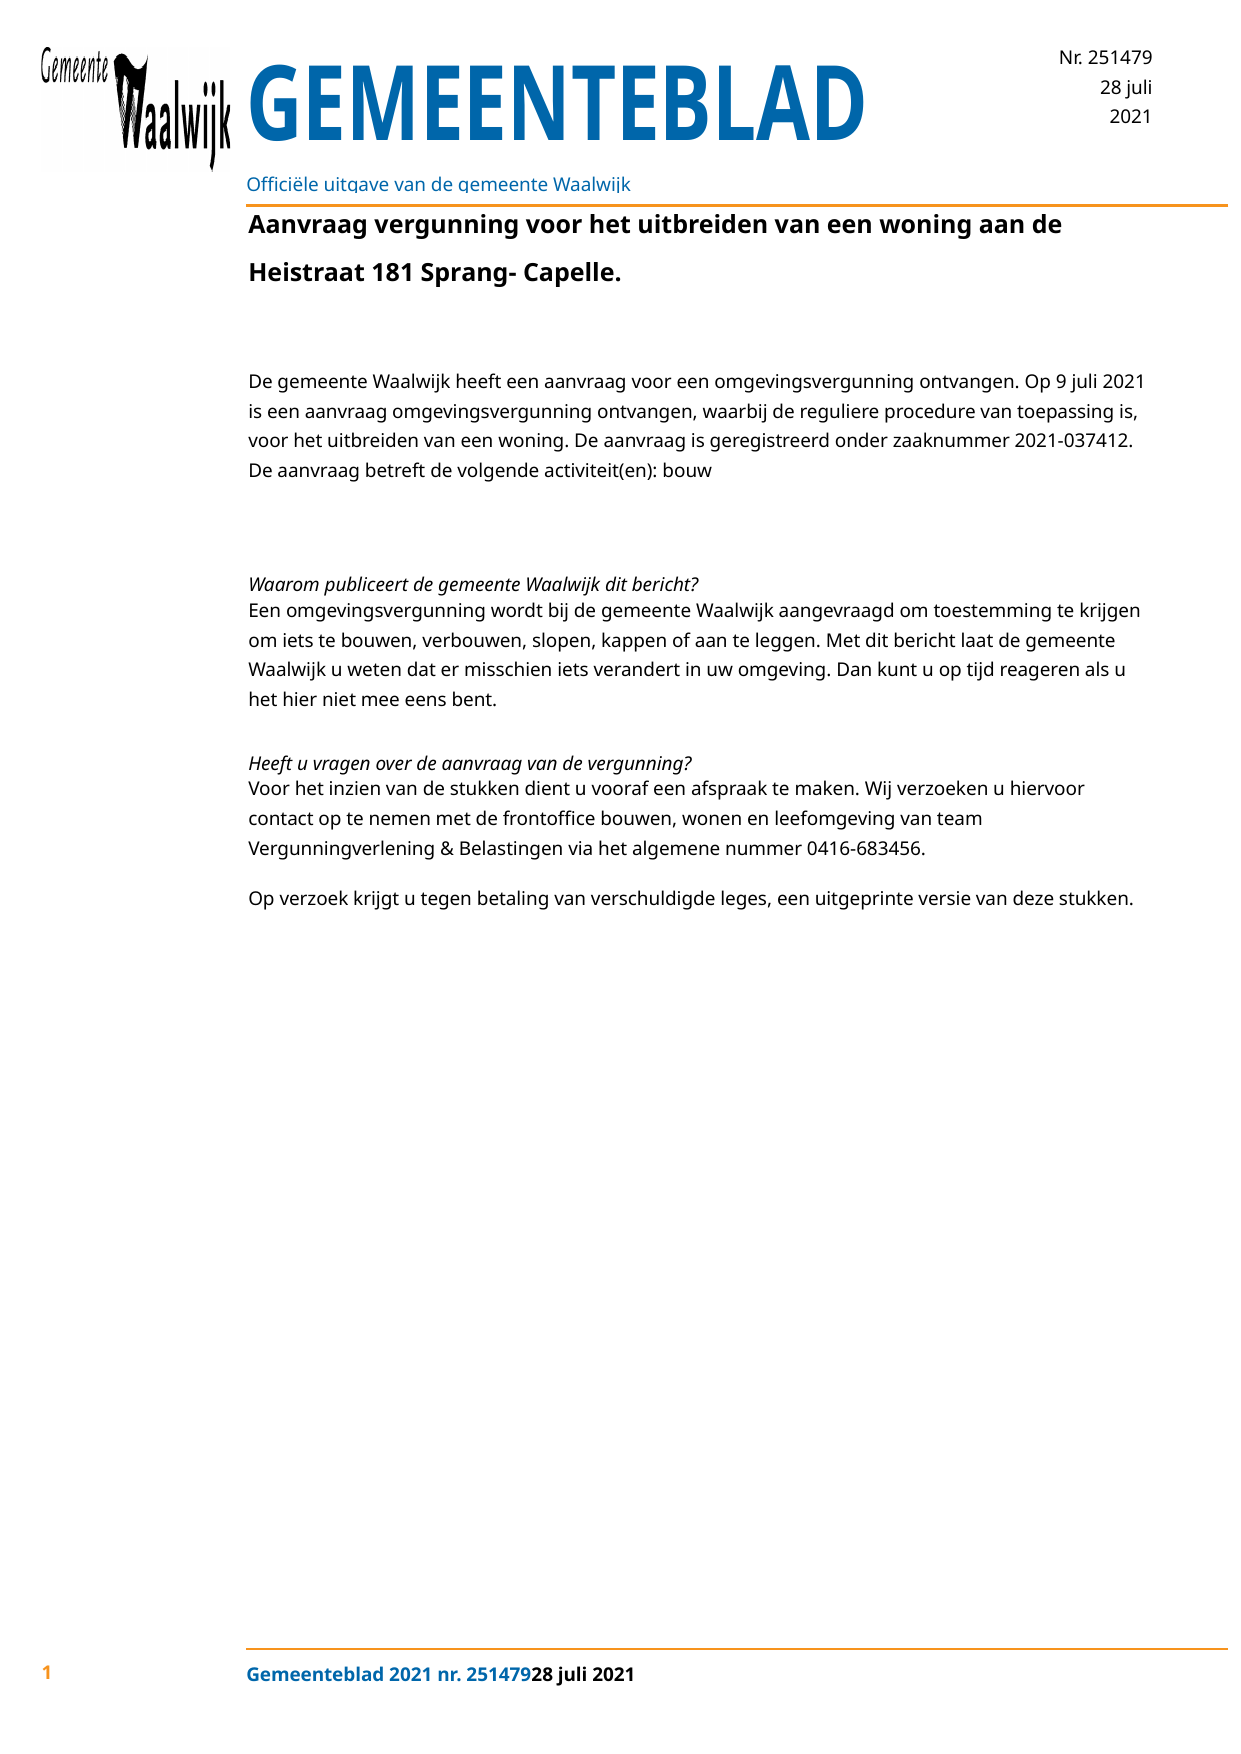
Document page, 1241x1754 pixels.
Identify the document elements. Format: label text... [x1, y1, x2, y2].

text Een omgevingsvergunning wordt bij de gemeente Waalwijk aangevraagd om toestemming te krijgen om iets te bouwen, verbouwen, slopen, kappen of aan te leggen. Met dit bericht laat de gemeente Waalwijk u weten dat er misschien iets verandert in uw omgeving. Dan kunt u op tijd reageren als u het hier niet mee eens bent. [248, 597, 1152, 712]
text Voor het inzien van de stukken dient u vooraf een afspraak te maken. Wij verzoeken u hiervoor contact op te nemen met de frontoffice bouwen, wonen en leefomgeving van team Vergunningverlening & Belastingen via het algemene nummer 0416-683456. [248, 776, 1152, 861]
text Aanvraag vergunning voor het uitbreiden van een woning aan de Heistraat 181 Sprang- Capelle. [248, 207, 1152, 288]
text Op verzoek krijgt u tegen betaling van verschuldigde leges, een uitgeprinte versie van deze stukken. [248, 885, 1152, 911]
text Waarom publiceert de gemeente Waalwijk dit bericht? [248, 571, 1152, 597]
picture [41, 47, 231, 172]
text De gemeente Waalwijk heeft een aanvraag voor een omgevingsvergunning ontvangen. Op 9 juli 2021 is een aanvraag omgevingsvergunning ontvangen, waarbij de reguliere procedure van toepassing is, voor het uitbreiden van een woning. De aanvraag is geregistreerd onder zaaknummer 2021-037412. De aanvraag betreft de volgende activiteit(en): bouw [248, 368, 1152, 483]
text Heeft u vragen over de aanvraag van de vergunning? [248, 750, 1152, 776]
